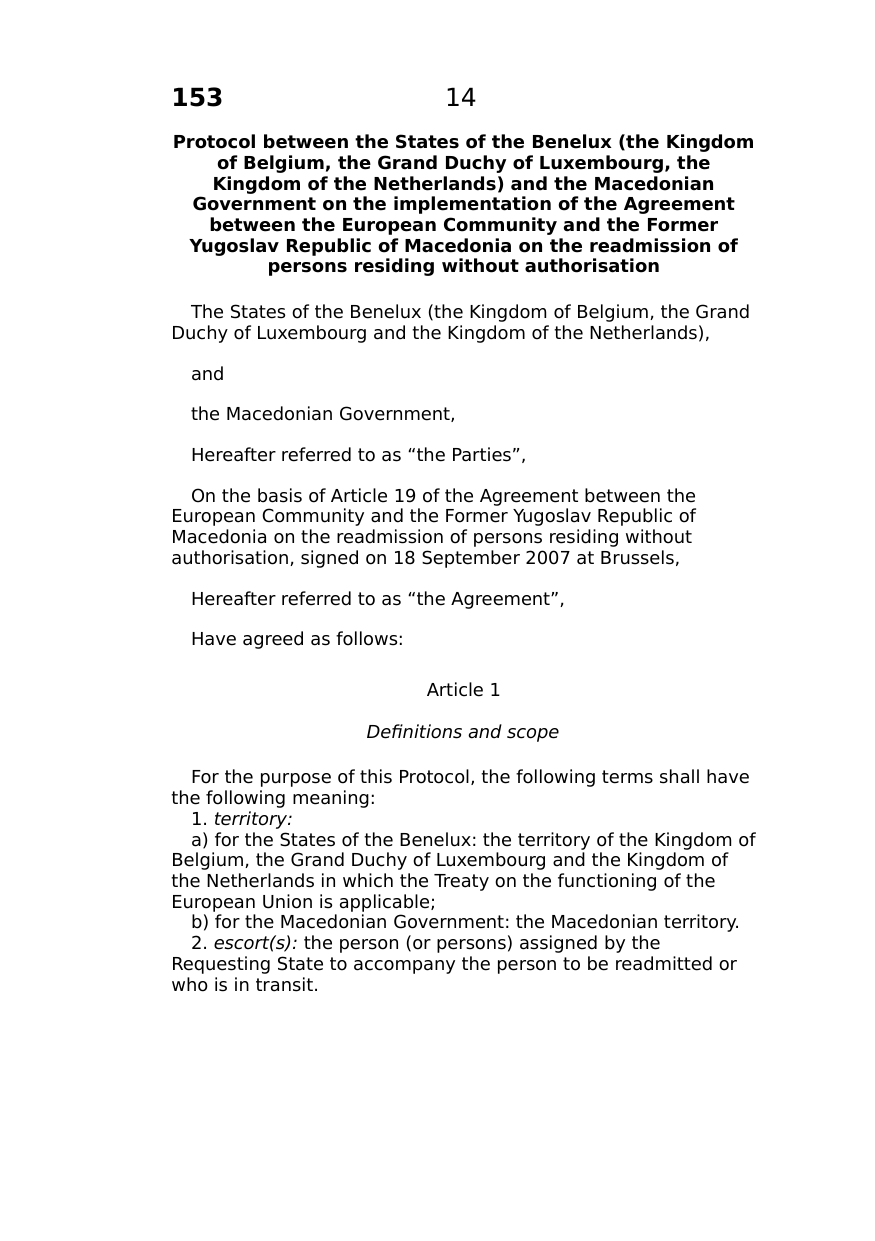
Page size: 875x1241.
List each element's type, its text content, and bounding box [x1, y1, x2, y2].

text Hereafter referred to as “the Parties”, [171, 445, 756, 466]
text 2. escort(s): the person (or persons) assigned by the Requesting State to accompany the person to be readmitted or who is in transit. [171, 933, 756, 995]
text Have agreed as follows: [171, 629, 756, 650]
text The States of the Benelux (the Kingdom of Belgium, the Grand Duchy of Luxembourg and the Kingdom of the Netherlands), [171, 302, 756, 343]
text Hereafter referred to as “the Agreement”, [171, 588, 756, 609]
subtitle Article 1 Definitions and scope [171, 680, 756, 742]
subtitle Protocol between the States of the Benelux (the Kingdom of Belgium, the Grand Duchy of Luxembourg, the Kingdom of the Netherlands) and the Macedonian Government on the implementation of the Agreement between the European Community and the Former Yugoslav Republic of Macedonia on the readmission of persons residing without authorisation [171, 132, 756, 277]
text b) for the Macedonian Government: the Macedonian territory. [171, 912, 756, 933]
text For the purpose of this Protocol, the following terms shall have the following meaning: [171, 767, 756, 809]
text the Macedonian Government, [171, 404, 756, 425]
text 1. territory: [171, 809, 756, 829]
text and [171, 363, 756, 384]
text On the basis of Article 19 of the Agreement between the European Community and the Former Yugoslav Republic of Macedonia on the readmission of persons residing without authorisation, signed on 18 September 2007 at Brussels, [171, 486, 756, 568]
text a) for the States of the Benelux: the territory of the Kingdom of Belgium, the Grand Duchy of Luxembourg and the Kingdom of the Netherlands in which the Treaty on the functioning of the European Union is applicable; [171, 829, 756, 912]
